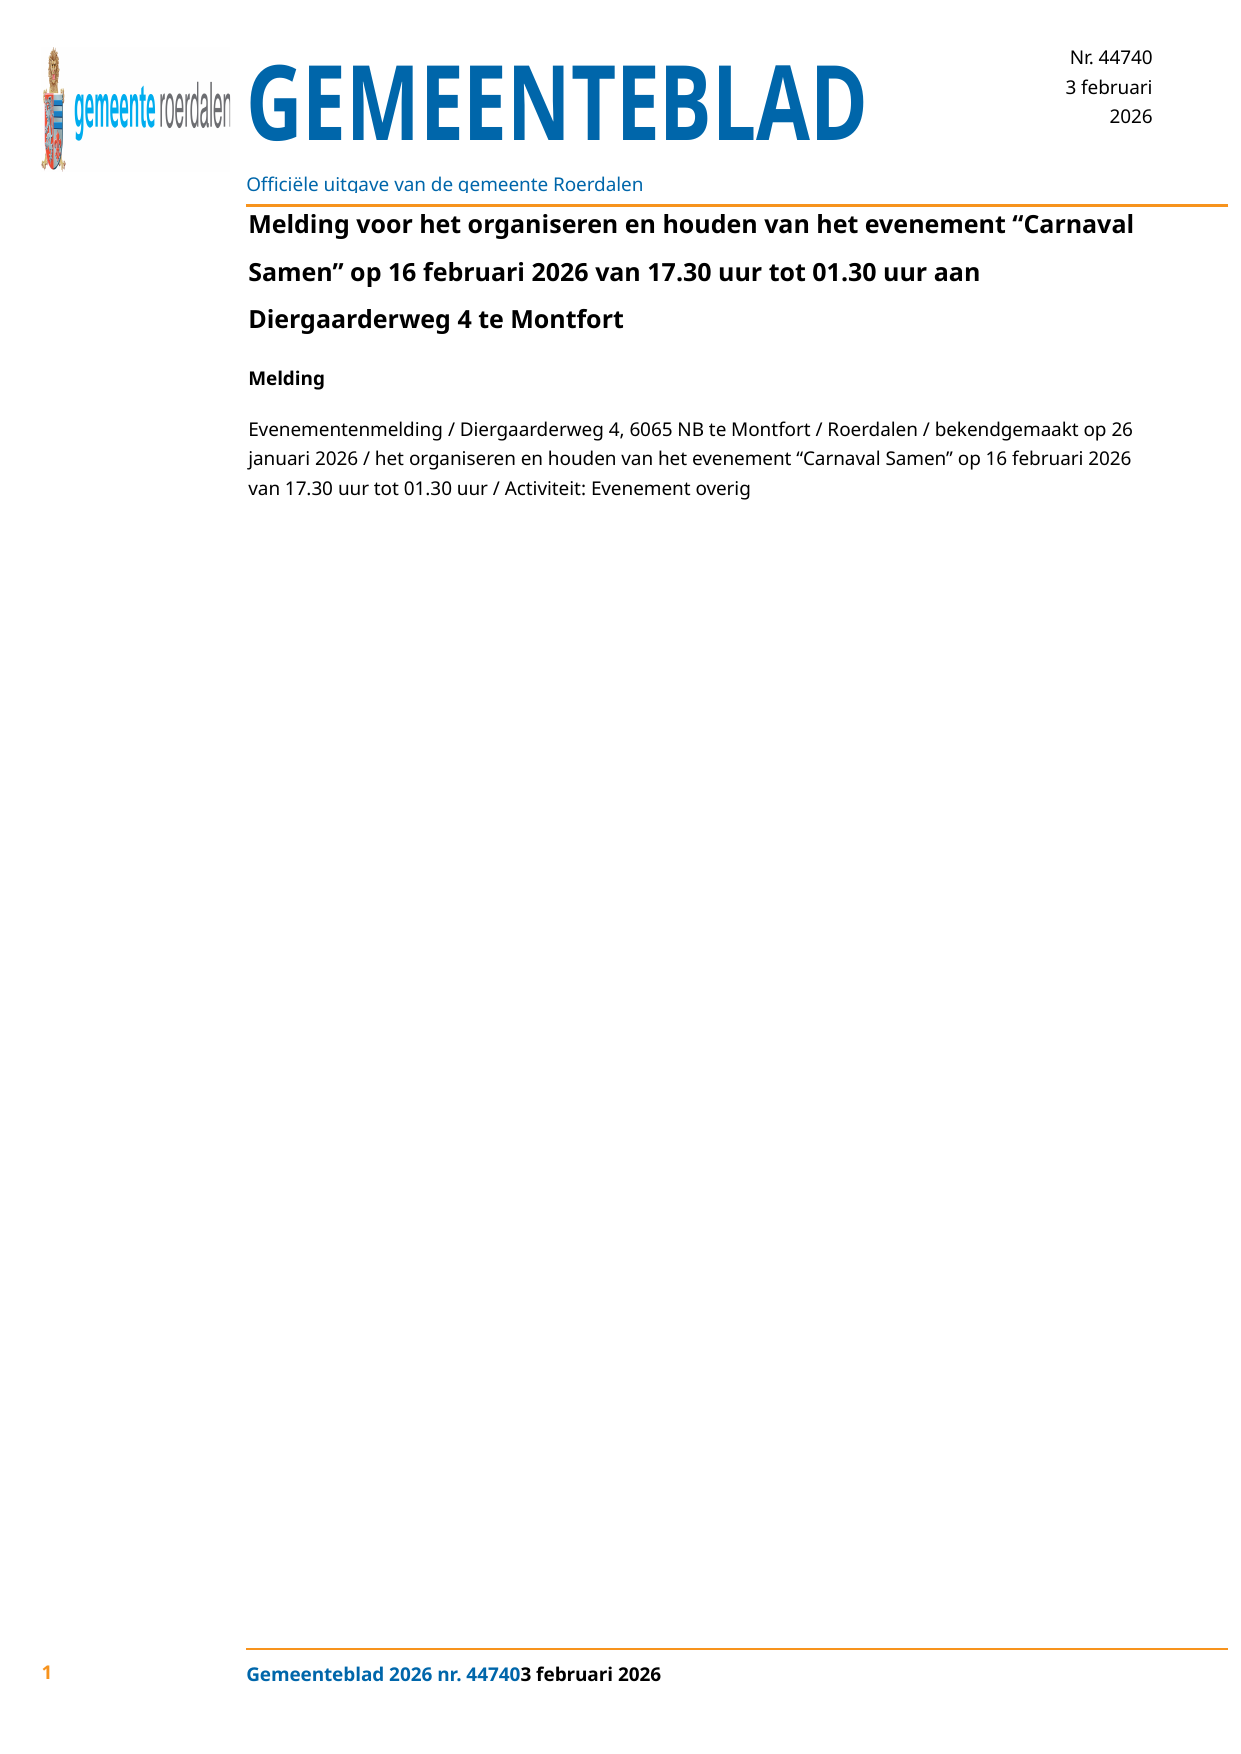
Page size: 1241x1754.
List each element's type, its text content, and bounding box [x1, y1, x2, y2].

text Melding [248, 366, 1152, 391]
text Evenementenmelding / Diergaarderweg 4, 6065 NB te Montfort / Roerdalen / bekendgemaakt op 26 januari 2026 / het organiseren en houden van het evenement “Carnaval Samen” op 16 februari 2026 van 17.30 uur tot 01.30 uur / Activiteit: Evenement overig [248, 416, 1152, 501]
text Melding voor het organiseren en houden van het evenement “Carnaval Samen” op 16 februari 2026 van 17.30 uur tot 01.30 uur aan Diergaarderweg 4 te Montfort [248, 207, 1152, 336]
picture [41, 47, 231, 172]
